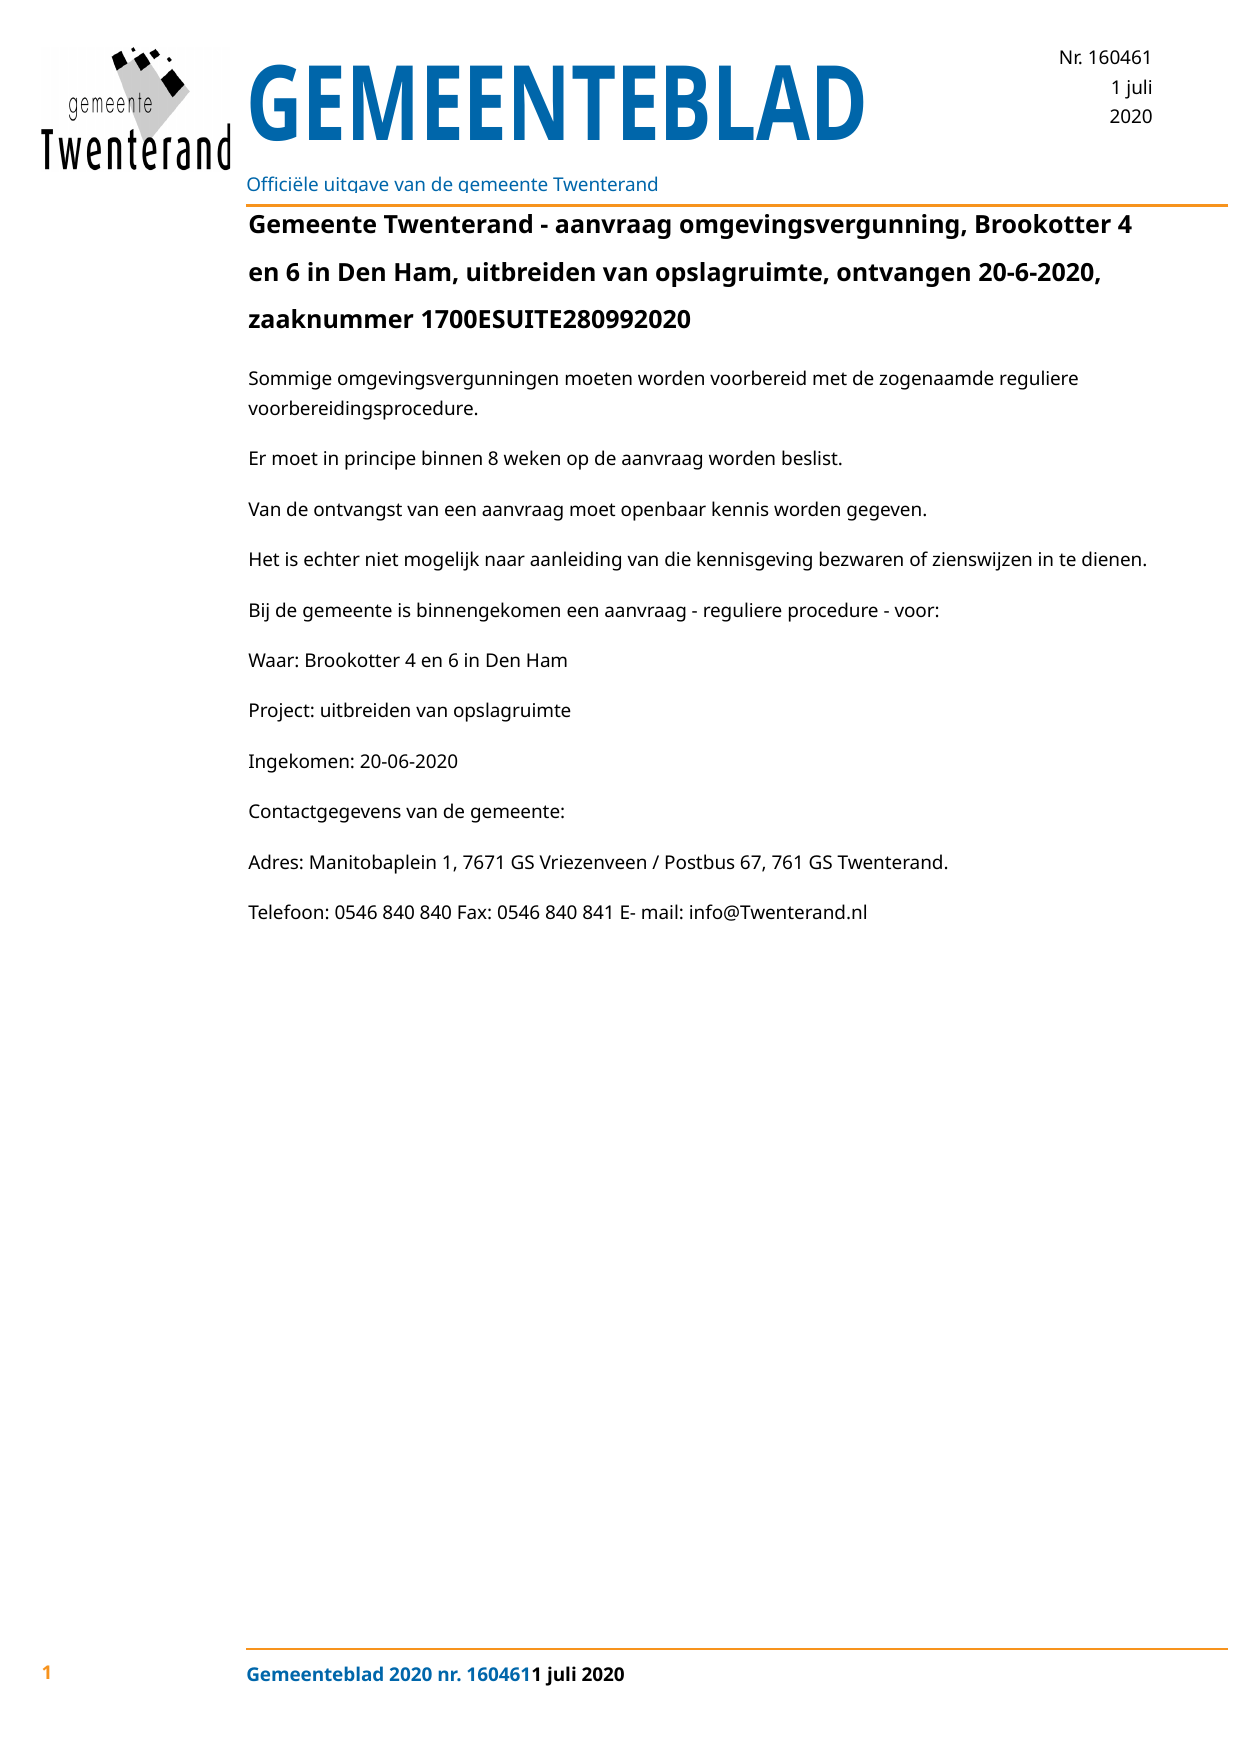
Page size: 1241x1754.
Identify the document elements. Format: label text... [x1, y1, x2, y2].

text Adres: Manitobaplein 1, 7671 GS Vriezenveen / Postbus 67, 761 GS Twenterand. [248, 849, 1152, 874]
text Project: uitbreiden van opslagruimte [248, 698, 1152, 723]
picture [41, 47, 231, 172]
text Ingekomen: 20-06-2020 [248, 748, 1152, 774]
text Van de ontvangst van een aanvraag moet openbaar kennis worden gegeven. [248, 496, 1152, 522]
text Contactgegevens van de gemeente: [248, 798, 1152, 824]
text Het is echter niet mogelijk naar aanleiding van die kennisgeving bezwaren of zienswijzen in te dienen. [248, 546, 1152, 572]
text Bij de gemeente is binnengekomen een aanvraag - reguliere procedure - voor: [248, 597, 1152, 622]
text Telefoon: 0546 840 840 Fax: 0546 840 841 E- mail: info@Twenterand.nl [248, 899, 1152, 925]
text Er moet in principe binnen 8 weken op de aanvraag worden beslist. [248, 446, 1152, 471]
text Waar: Brookotter 4 en 6 in Den Ham [248, 647, 1152, 673]
text Sommige omgevingsvergunningen moeten worden voorbereid met de zogenaamde reguliere voorbereidingsprocedure. [248, 366, 1152, 421]
text Gemeente Twenterand - aanvraag omgevingsvergunning, Brookotter 4 en 6 in Den Ham, uitbreiden van opslagruimte, ontvangen 20-6-2020, zaaknummer 1700ESUITE280992020 [248, 207, 1152, 336]
